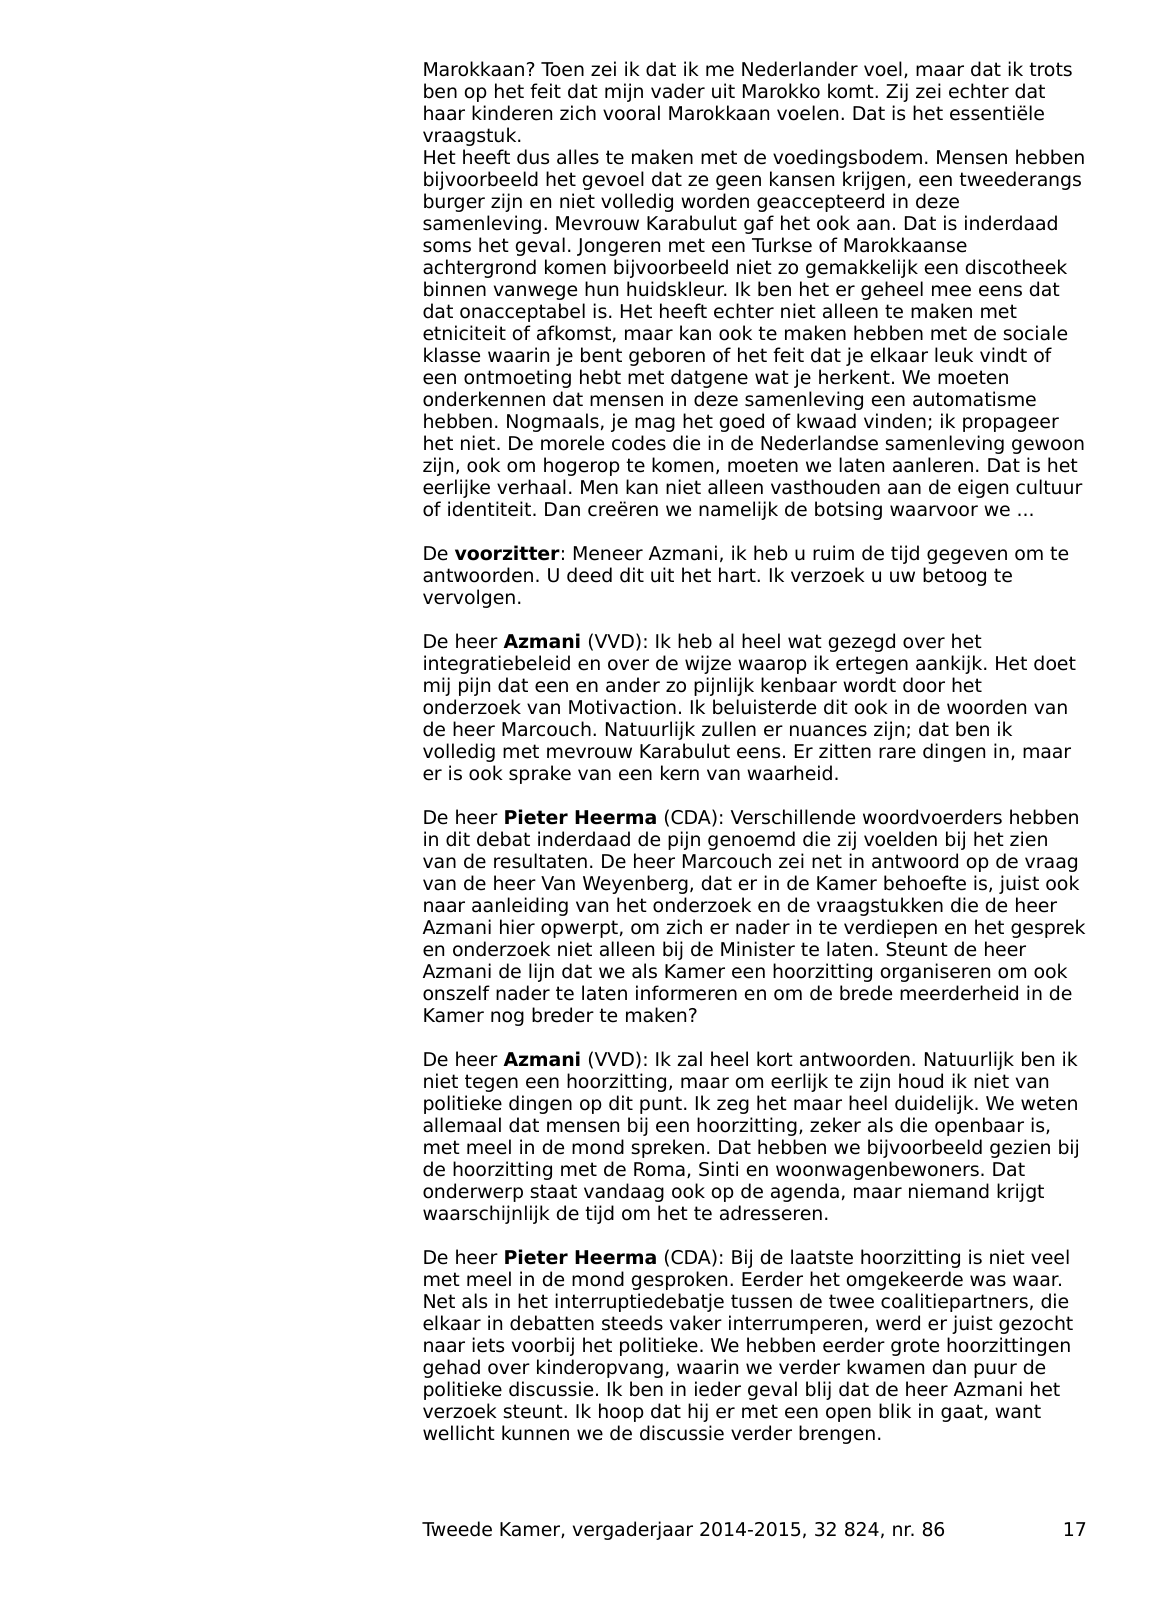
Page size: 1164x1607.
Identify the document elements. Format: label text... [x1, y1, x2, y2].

text De heer Azmani (VVD): Ik zal heel kort antwoorden. Natuurlijk ben ik niet tegen een hoorzitting, maar om eerlijk te zijn houd ik niet van politieke dingen op dit punt. Ik zeg het maar heel duidelijk. We weten allemaal dat mensen bij een hoorzitting, zeker als die openbaar is, met meel in de mond spreken. Dat hebben we bijvoorbeeld gezien bij de hoorzitting met de Roma, Sinti en woonwagenbewoners. Dat onderwerp staat vandaag ook op de agenda, maar niemand krijgt waarschijnlijk de tijd om het te adresseren. [422, 1049, 1087, 1225]
text De voorzitter: Meneer Azmani, ik heb u ruim de tijd gegeven om te antwoorden. U deed dit uit het hart. Ik verzoek u uw betoog te vervolgen. [422, 543, 1087, 609]
text Het heeft dus alles te maken met de voedingsbodem. Mensen hebben bijvoorbeeld het gevoel dat ze geen kansen krijgen, een tweederangs burger zijn en niet volledig worden geaccepteerd in deze samenleving. Mevrouw Karabulut gaf het ook aan. Dat is inderdaad soms het geval. Jongeren met een Turkse of Marokkaanse achtergrond komen bijvoorbeeld niet zo gemakkelijk een discotheek binnen vanwege hun huidskleur. Ik ben het er geheel mee eens dat dat onacceptabel is. Het heeft echter niet alleen te maken met etniciteit of afkomst, maar kan ook te maken hebben met de sociale klasse waarin je bent geboren of het feit dat je elkaar leuk vindt of een ontmoeting hebt met datgene wat je herkent. We moeten onderkennen dat mensen in deze samenleving een automatisme hebben. Nogmaals, je mag het goed of kwaad vinden; ik propageer het niet. De morele codes die in de Nederlandse samenleving gewoon zijn, ook om hogerop te komen, moeten we laten aanleren. Dat is het eerlijke verhaal. Men kan niet alleen vasthouden aan de eigen cultuur of identiteit. Dan creëren we namelijk de botsing waarvoor we ... [422, 147, 1087, 521]
text Marokkaan? Toen zei ik dat ik me Nederlander voel, maar dat ik trots ben op het feit dat mijn vader uit Marokko komt. Zij zei echter dat haar kinderen zich vooral Marokkaan voelen. Dat is het essentiële vraagstuk. [422, 59, 1087, 147]
text De heer Pieter Heerma (CDA): Bij de laatste hoorzitting is niet veel met meel in de mond gesproken. Eerder het omgekeerde was waar. Net als in het interruptiedebatje tussen de twee coalitiepartners, die elkaar in debatten steeds vaker interrumperen, werd er juist gezocht naar iets voorbij het politieke. We hebben eerder grote hoorzittingen gehad over kinderopvang, waarin we verder kwamen dan puur de politieke discussie. Ik ben in ieder geval blij dat de heer Azmani het verzoek steunt. Ik hoop dat hij er met een open blik in gaat, want wellicht kunnen we de discussie verder brengen. [422, 1247, 1087, 1445]
text De heer Azmani (VVD): Ik heb al heel wat gezegd over het integratiebeleid en over de wijze waarop ik ertegen aankijk. Het doet mij pijn dat een en ander zo pijnlijk kenbaar wordt door het onderzoek van Motivaction. Ik beluisterde dit ook in de woorden van de heer Marcouch. Natuurlijk zullen er nuances zijn; dat ben ik volledig met mevrouw Karabulut eens. Er zitten rare dingen in, maar er is ook sprake van een kern van waarheid. [422, 631, 1087, 785]
text De heer Pieter Heerma (CDA): Verschillende woordvoerders hebben in dit debat inderdaad de pijn genoemd die zij voelden bij het zien van de resultaten. De heer Marcouch zei net in antwoord op de vraag van de heer Van Weyenberg, dat er in de Kamer behoefte is, juist ook naar aanleiding van het onderzoek en de vraagstukken die de heer Azmani hier opwerpt, om zich er nader in te verdiepen en het gesprek en onderzoek niet alleen bij de Minister te laten. Steunt de heer Azmani de lijn dat we als Kamer een hoorzitting organiseren om ook onszelf nader te laten informeren en om de brede meerderheid in de Kamer nog breder te maken? [422, 807, 1087, 1027]
